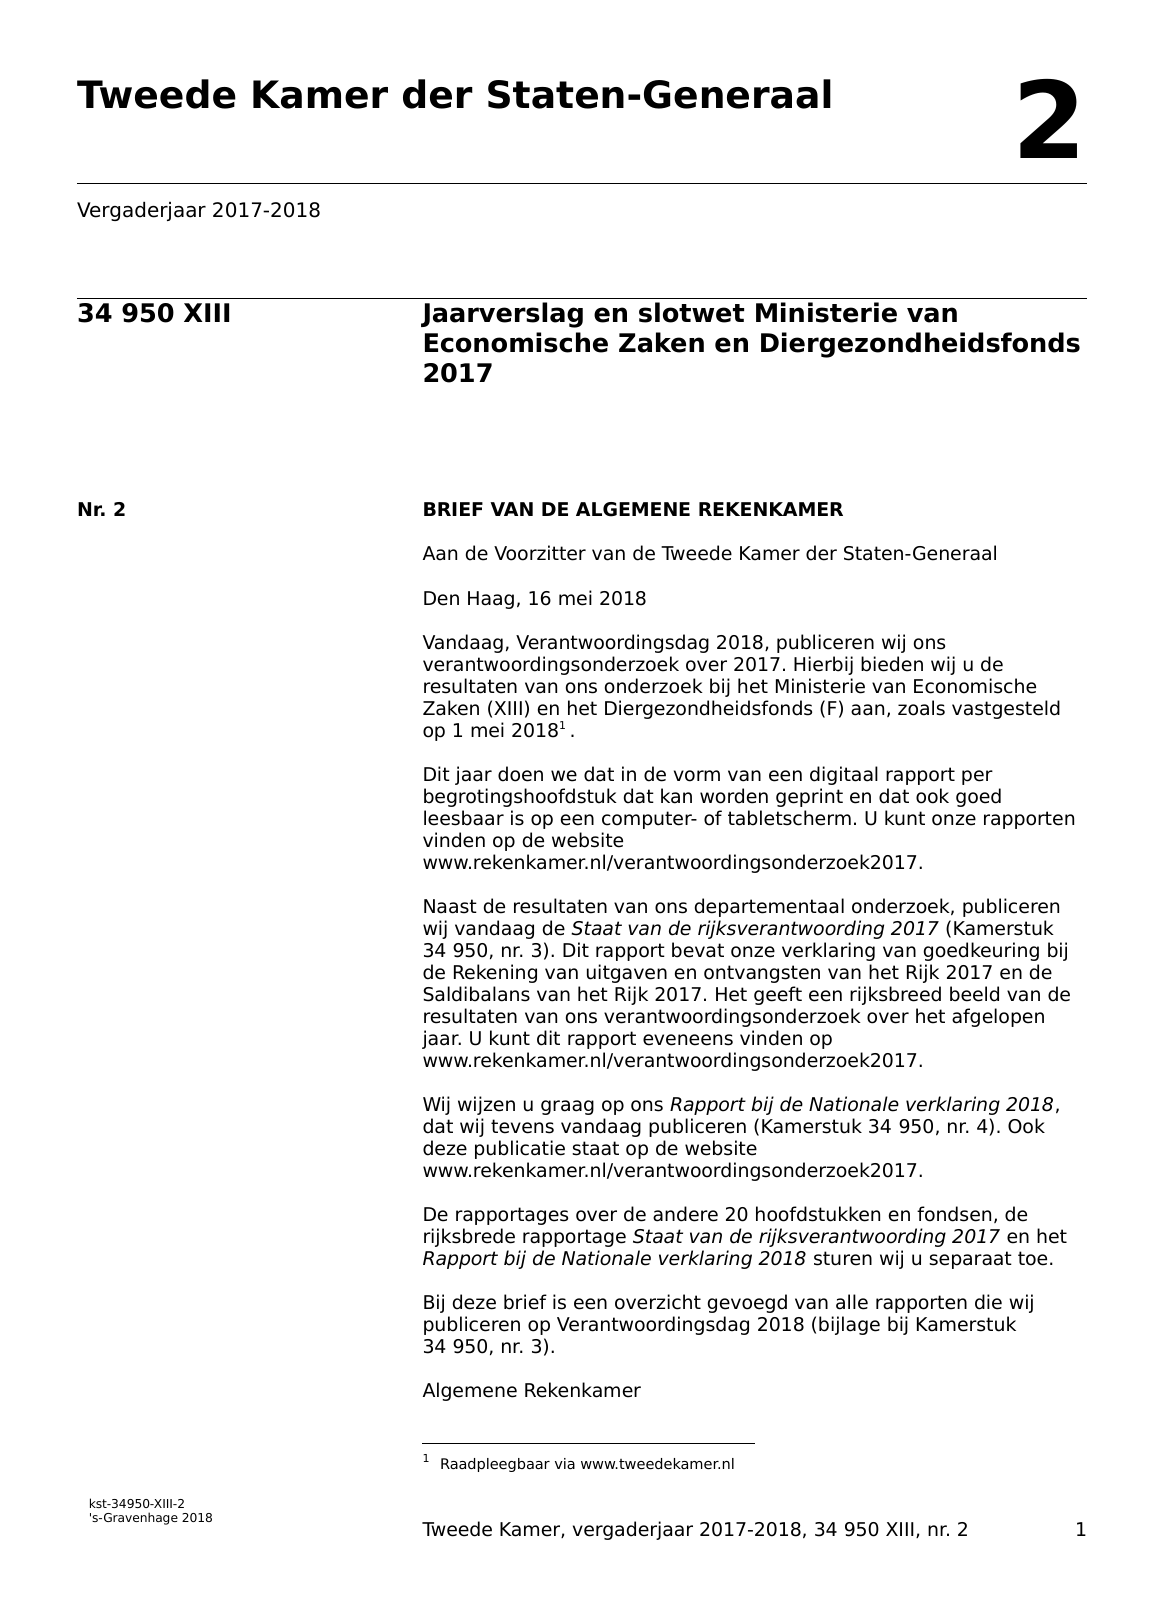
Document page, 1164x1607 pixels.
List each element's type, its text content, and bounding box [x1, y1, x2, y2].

subtitle Nr. 2 BRIEF VAN DE ALGEMENE REKENKAMER [77, 499, 1087, 521]
table_header Tweede Kamer der Staten-Generaal [77, 59, 886, 183]
text Aan de Voorzitter van de Tweede Kamer der Staten-Generaal [422, 543, 1087, 565]
text Wij wijzen u graag op ons Rapport bij de Nationale verklaring 2018, dat wij tevens vandaag publiceren (Kamerstuk 34 950, nr. 4). Ook deze publicatie staat op de website www.rekenkamer.nl/verantwoordingsonderzoek2017. [422, 1094, 1087, 1182]
subtitle 34 950 XIII Jaarverslag en slotwet Ministerie van Economische Zaken en Diergezondheidsfonds 2017 [77, 299, 1087, 388]
table_header 2 [886, 59, 1087, 183]
text Naast de resultaten van ons departementaal onderzoek, publiceren wij vandaag de Staat van de rijksverantwoording 2017 (Kamerstuk 34 950, nr. 3). Dit rapport bevat onze verklaring van goedkeuring bij de Rekening van uitgaven en ontvangsten van het Rijk 2017 en de Saldibalans van het Rijk 2017. Het geeft een rijksbreed beeld van de resultaten van ons verantwoordingsonderzoek over het afgelopen jaar. U kunt dit rapport eveneens vinden op www.rekenkamer.nl/verantwoordingsonderzoek2017. [422, 896, 1087, 1072]
text 's-Gravenhage 2018 [88, 1511, 323, 1525]
table_cell Vergaderjaar 2017-2018 [77, 184, 1087, 298]
text Den Haag, 16 mei 2018 [422, 587, 1087, 609]
text Bij deze brief is een overzicht gevoegd van alle rapporten die wij publiceren op Verantwoordingsdag 2018 (bijlage bij Kamerstuk 34 950, nr. 3). [422, 1292, 1087, 1358]
text Vandaag, Verantwoordingsdag 2018, publiceren wij ons verantwoordingsonderzoek over 2017. Hierbij bieden wij u de resultaten van ons onderzoek bij het Ministerie van Economische Zaken (XIII) en het Diergezondheidsfonds (F) aan, zoals vastgesteld op 1 mei 2018. [422, 632, 1087, 741]
text De rapportages over de andere 20 hoofdstukken en fondsen, de rijksbrede rapportage Staat van de rijksverantwoording 2017 en het Rapport bij de Nationale verklaring 2018 sturen wij u separaat toe. [422, 1204, 1087, 1270]
text Raadpleegbaar via www.tweedekamer.nl [422, 1452, 1087, 1474]
text Dit jaar doen we dat in de vorm van een digitaal rapport per begrotingshoofdstuk dat kan worden geprint en dat ook goed leesbaar is op een computer- of tabletscherm. U kunt onze rapporten vinden op de website www.rekenkamer.nl/verantwoordingsonderzoek2017. [422, 764, 1087, 873]
text kst-34950-XIII-2 [88, 1497, 323, 1511]
text Algemene Rekenkamer [422, 1380, 1087, 1402]
